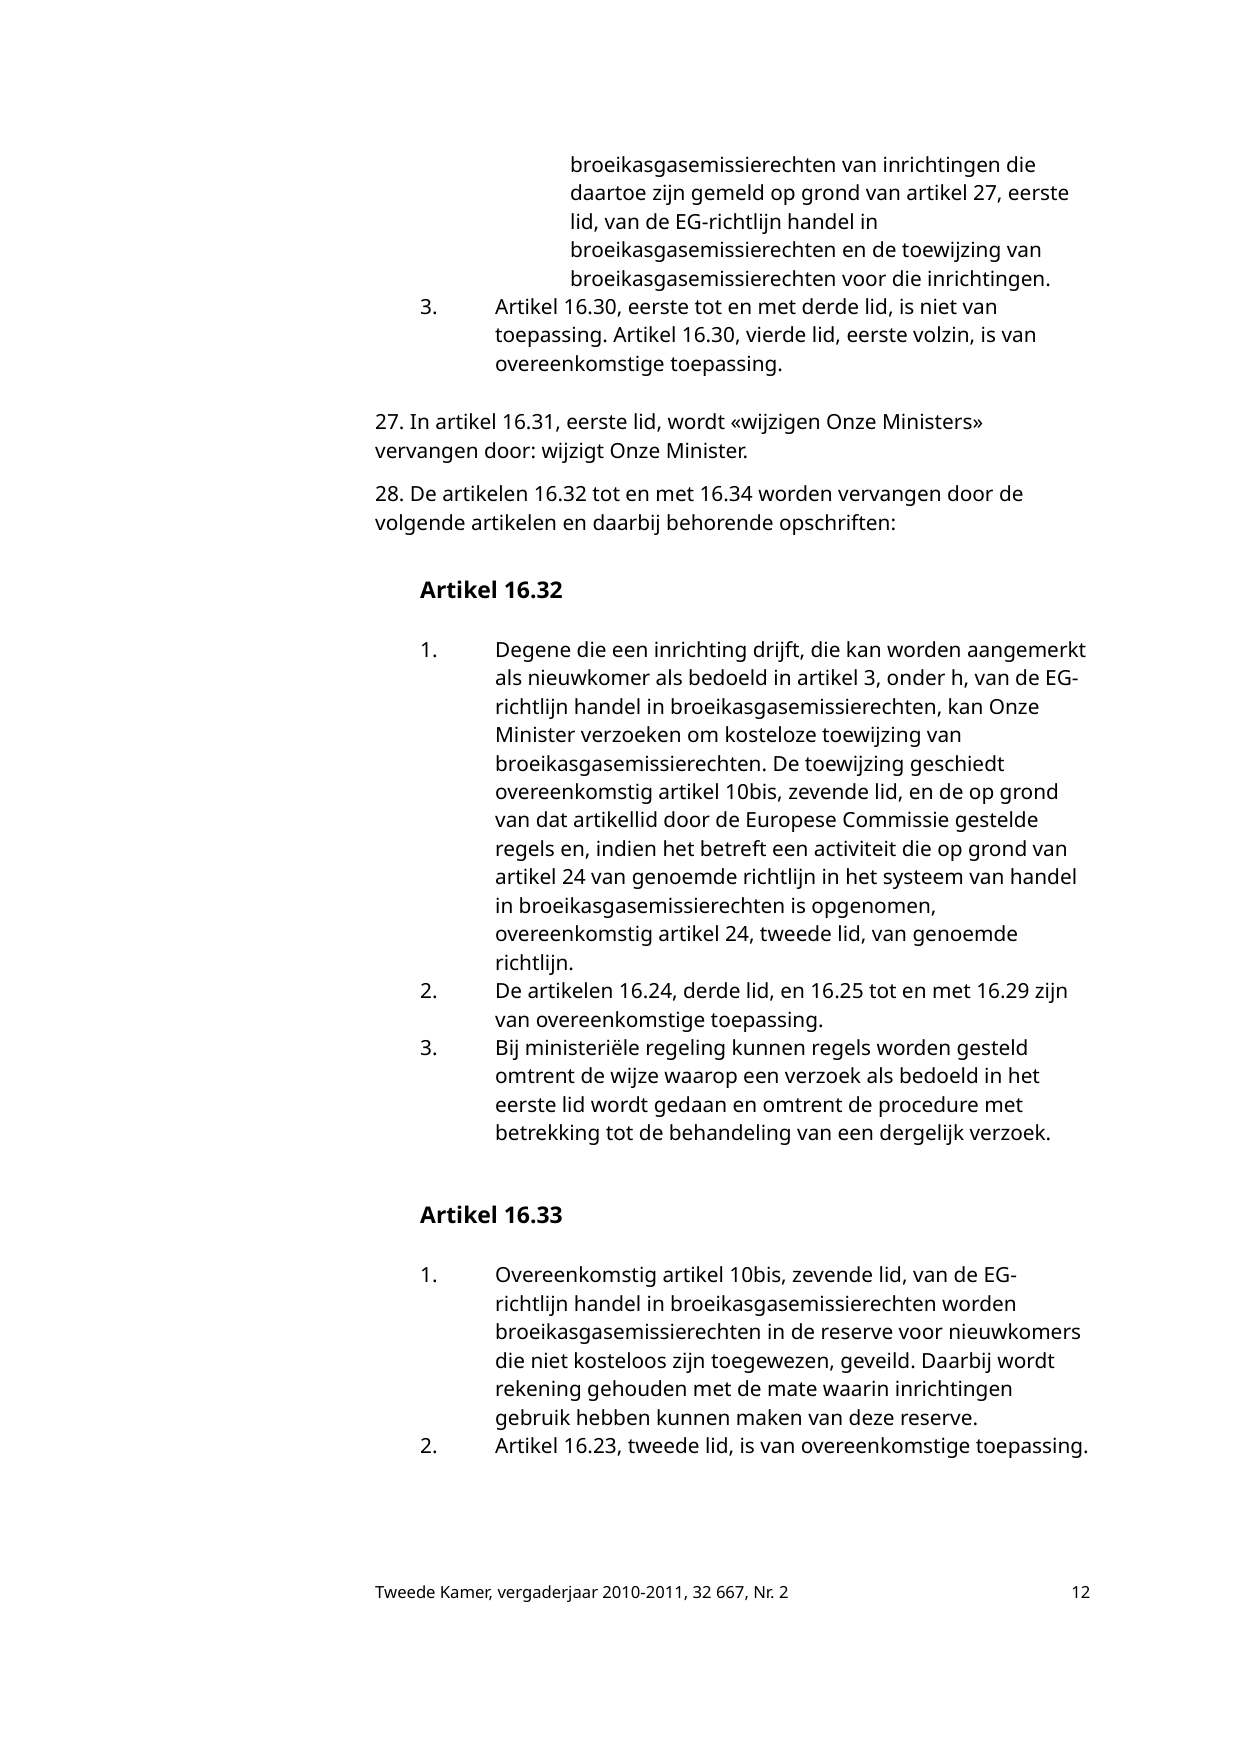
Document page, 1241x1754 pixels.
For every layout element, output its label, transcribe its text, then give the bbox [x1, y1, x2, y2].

list broeikasgasemissierechten van inrichtingen die daartoe zijn gemeld op grond van artikel 27, eerste lid, van de EG-richtlijn handel in broeikasgasemissierechten en de toewijzing van broeikasgasemissierechten voor die inrichtingen. [495, 150, 1090, 292]
text 28. De artikelen 16.32 tot en met 16.34 worden vervangen door de volgende artikelen en daarbij behorende opschriften: [375, 479, 1090, 536]
list De artikelen 16.24, derde lid, en 16.25 tot en met 16.29 zijn van overeenkomstige toepassing. [420, 976, 1090, 1033]
subtitle Artikel 16.33 [420, 1199, 1090, 1231]
text 27. In artikel 16.31, eerste lid, wordt «wijzigen Onze Ministers» vervangen door: wijzigt Onze Minister. [375, 407, 1090, 464]
subtitle Artikel 16.32 [420, 574, 1090, 605]
list Overeenkomstig artikel 10bis, zevende lid, van de EG-richtlijn handel in broeikasgasemissierechten worden broeikasgasemissierechten in de reserve voor nieuwkomers die niet kosteloos zijn toegewezen, geveild. Daarbij wordt rekening gehouden met de mate waarin inrichtingen gebruik hebben kunnen maken van deze reserve. [420, 1261, 1090, 1431]
list Bij ministeriële regeling kunnen regels worden gesteld omtrent de wijze waarop een verzoek als bedoeld in het eerste lid wordt gedaan en omtrent de procedure met betrekking tot de behandeling van een dergelijk verzoek. [420, 1033, 1090, 1147]
list Artikel 16.23, tweede lid, is van overeenkomstige toepassing. [420, 1431, 1090, 1460]
list Degene die een inrichting drijft, die kan worden aangemerkt als nieuwkomer als bedoeld in artikel 3, onder h, van de EG-richtlijn handel in broeikasgasemissierechten, kan Onze Minister verzoeken om kosteloze toewijzing van broeikasgasemissierechten. De toewijzing geschiedt overeenkomstig artikel 10bis, zevende lid, en de op grond van dat artikellid door de Europese Commissie gestelde regels en, indien het betreft een activiteit die op grond van artikel 24 van genoemde richtlijn in het systeem van handel in broeikasgasemissierechten is opgenomen, overeenkomstig artikel 24, tweede lid, van genoemde richtlijn. [420, 635, 1090, 976]
list Artikel 16.30, eerste tot en met derde lid, is niet van toepassing. Artikel 16.30, vierde lid, eerste volzin, is van overeenkomstige toepassing. [420, 292, 1090, 377]
